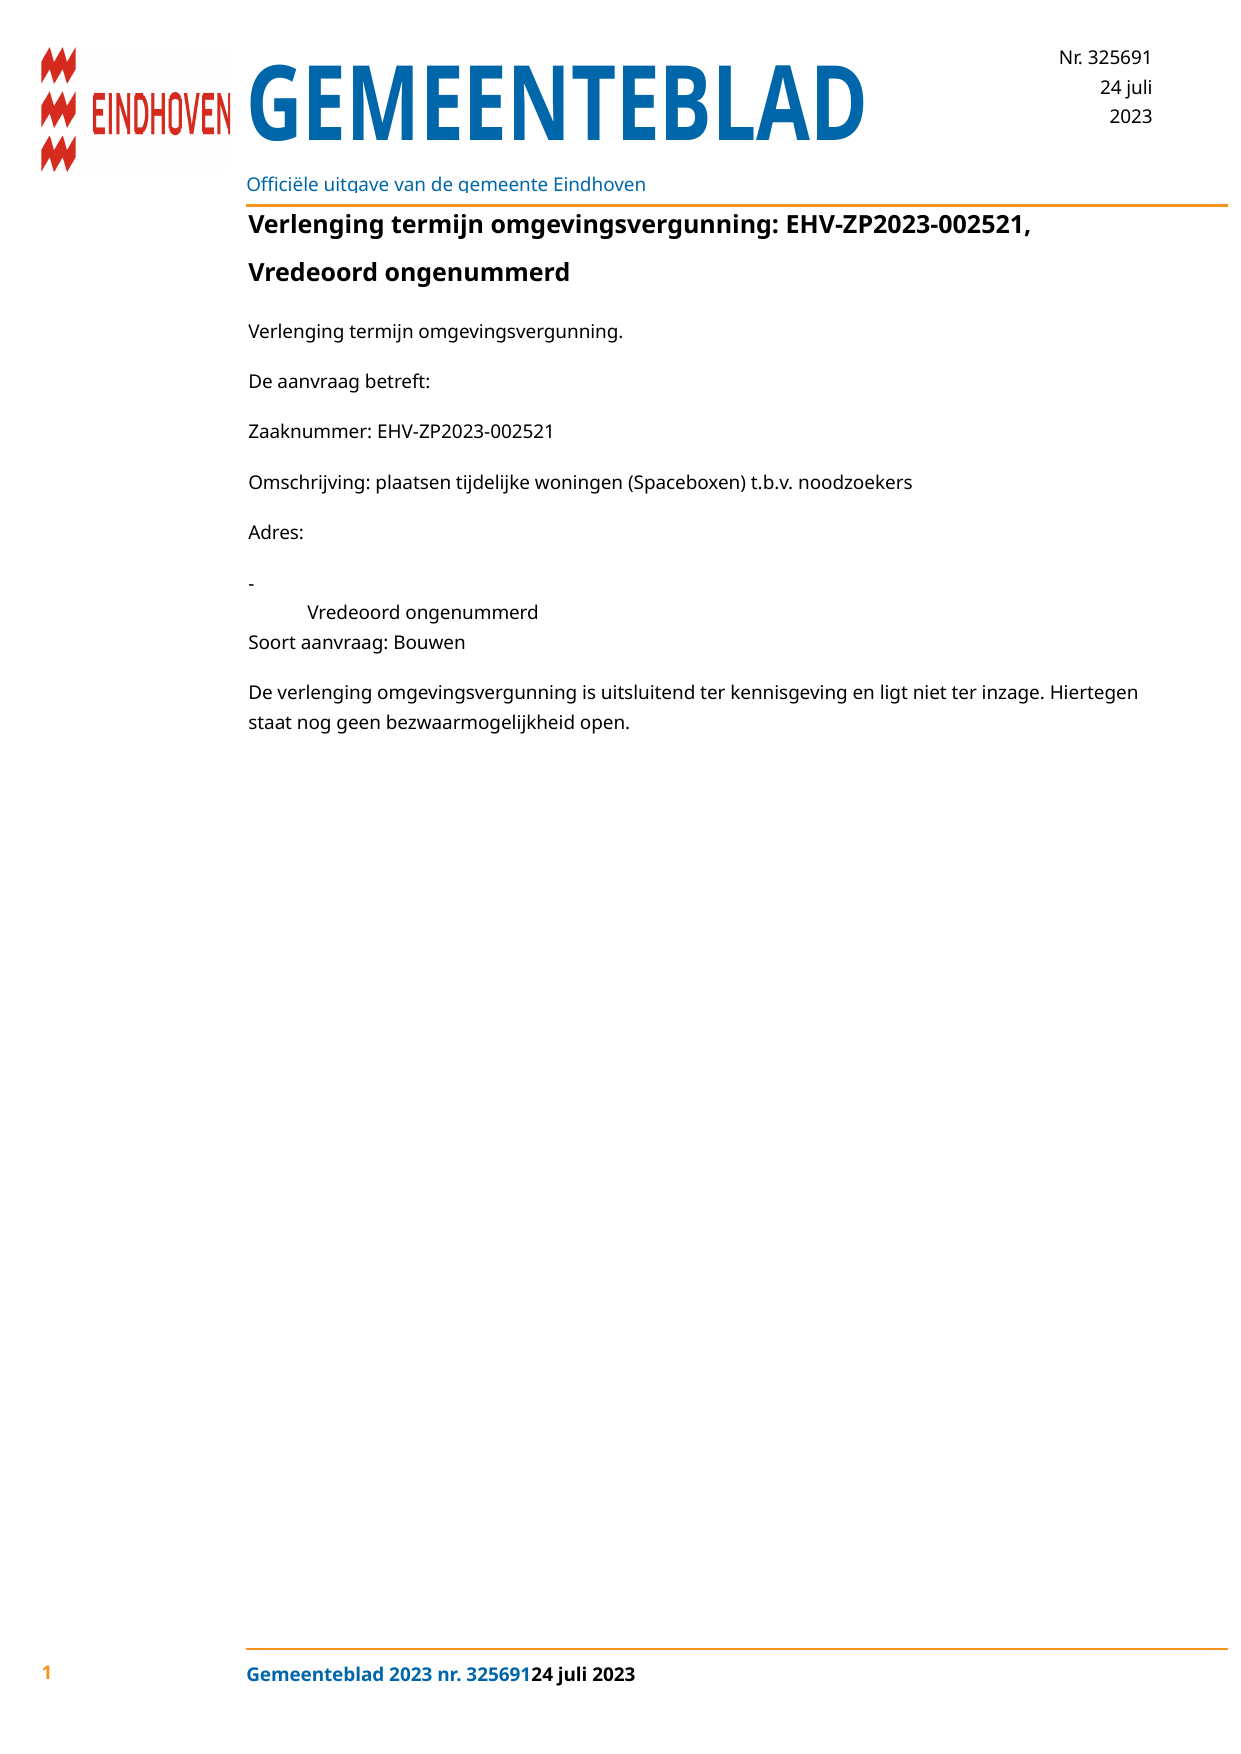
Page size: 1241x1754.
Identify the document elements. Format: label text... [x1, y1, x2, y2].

text Adres: [248, 519, 1152, 545]
text Verlenging termijn omgevingsvergunning. [248, 318, 1152, 344]
text De verlenging omgevingsvergunning is uitsluitend ter kennisgeving en ligt niet ter inzage. Hiertegen staat nog geen bezwaarmogelijkheid open. [248, 679, 1152, 735]
list Vredeoord ongenummerd [248, 599, 1152, 625]
text Zaaknummer: EHV-ZP2023-002521 [248, 419, 1152, 444]
text Verlenging termijn omgevingsvergunning: EHV-ZP2023-002521, Vredeoord ongenummerd [248, 207, 1152, 288]
text Soort aanvraag: Bouwen [248, 629, 1152, 655]
picture [41, 47, 231, 172]
text Omschrijving: plaatsen tijdelijke woningen (Spaceboxen) t.b.v. noodzoekers [248, 469, 1152, 495]
text De aanvraag betreft: [248, 368, 1152, 394]
